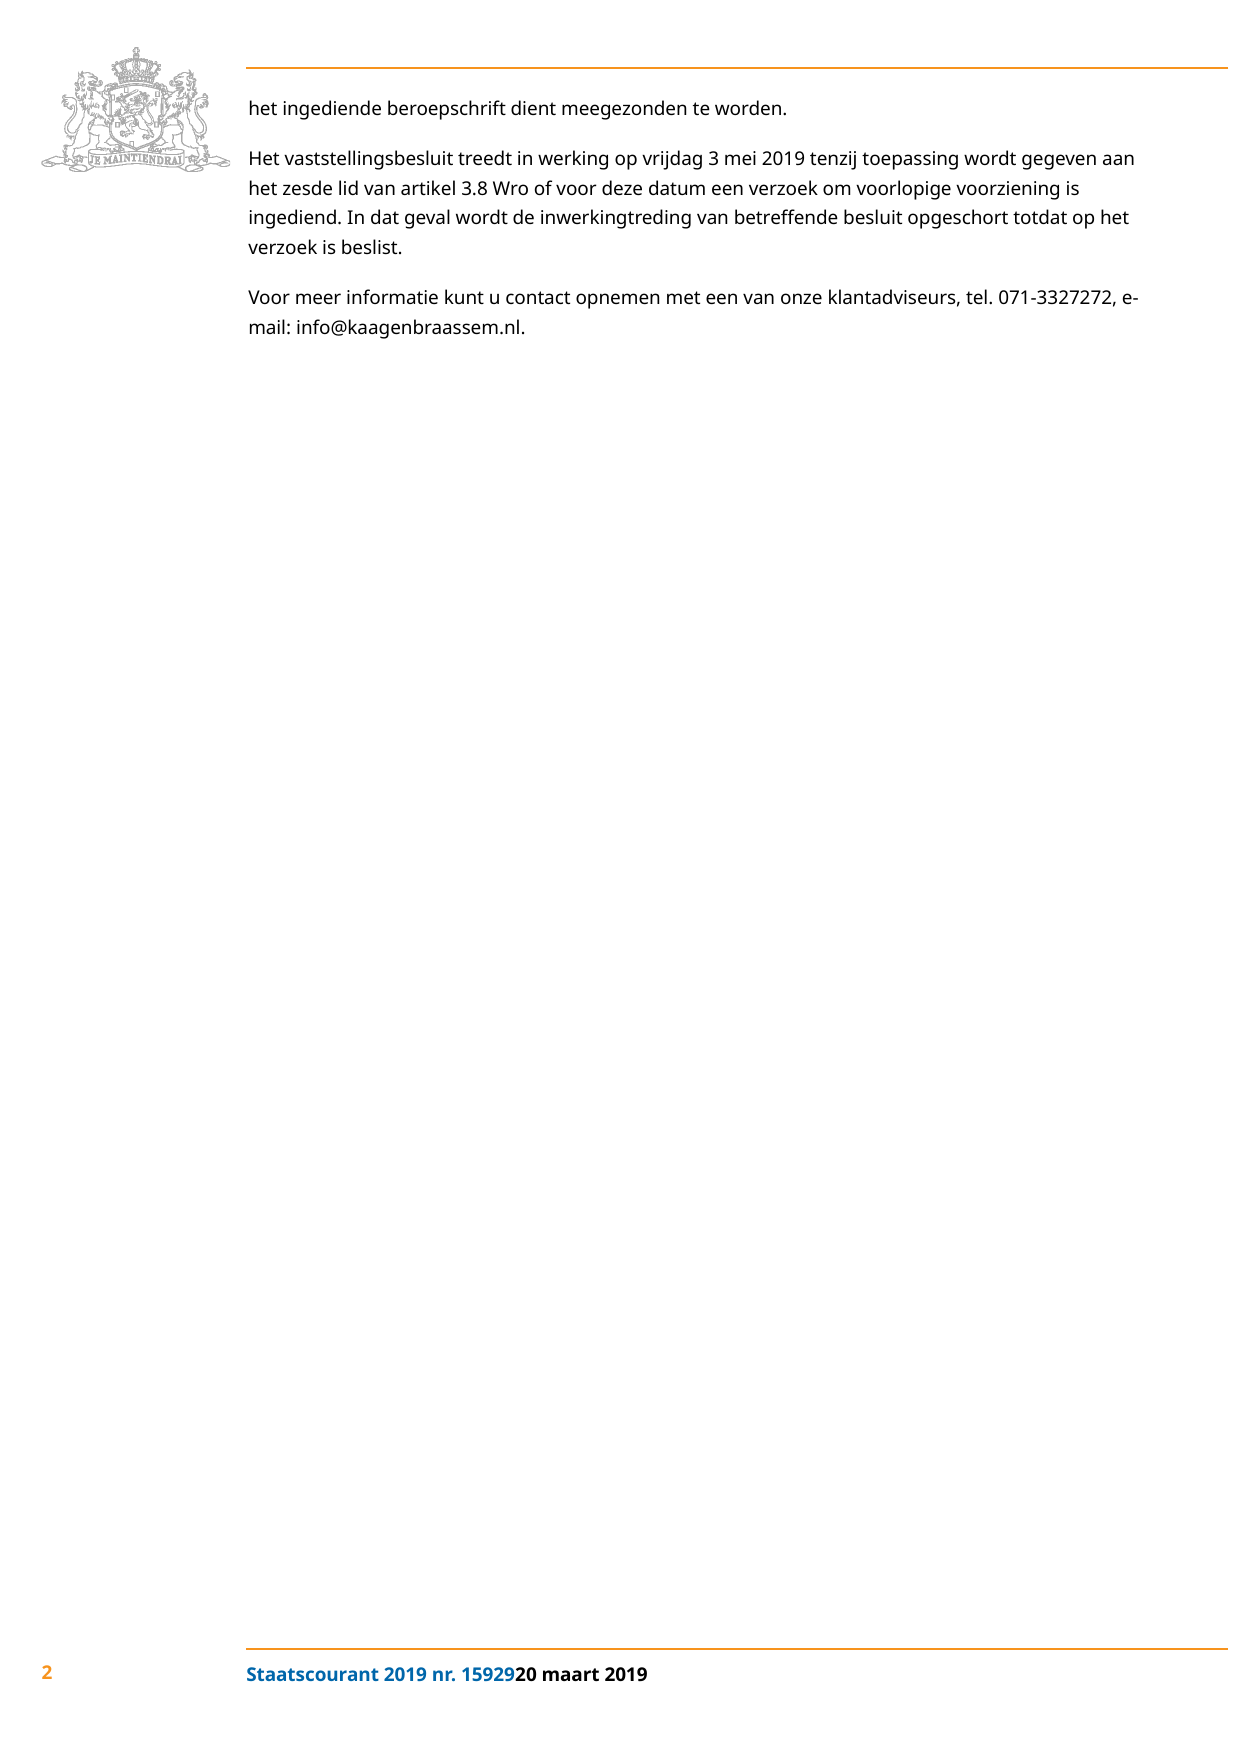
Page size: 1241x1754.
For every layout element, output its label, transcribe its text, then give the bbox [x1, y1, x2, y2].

text Voor meer informatie kunt u contact opnemen met een van onze klantadviseurs, tel. 071-3327272, e-mail: info@kaagenbraassem.nl. [248, 284, 1152, 340]
text Het vaststellingsbesluit treedt in werking op vrijdag 3 mei 2019 tenzij toepassing wordt gegeven aan het zesde lid van artikel 3.8 Wro of voor deze datum een verzoek om voorlopige voorziening is ingediend. In dat geval wordt de inwerkingtreding van betreffende besluit opgeschort totdat op het verzoek is beslist. [248, 145, 1152, 260]
text het ingediende beroepschrift dient meegezonden te worden. [248, 95, 1152, 121]
picture [41, 47, 231, 172]
